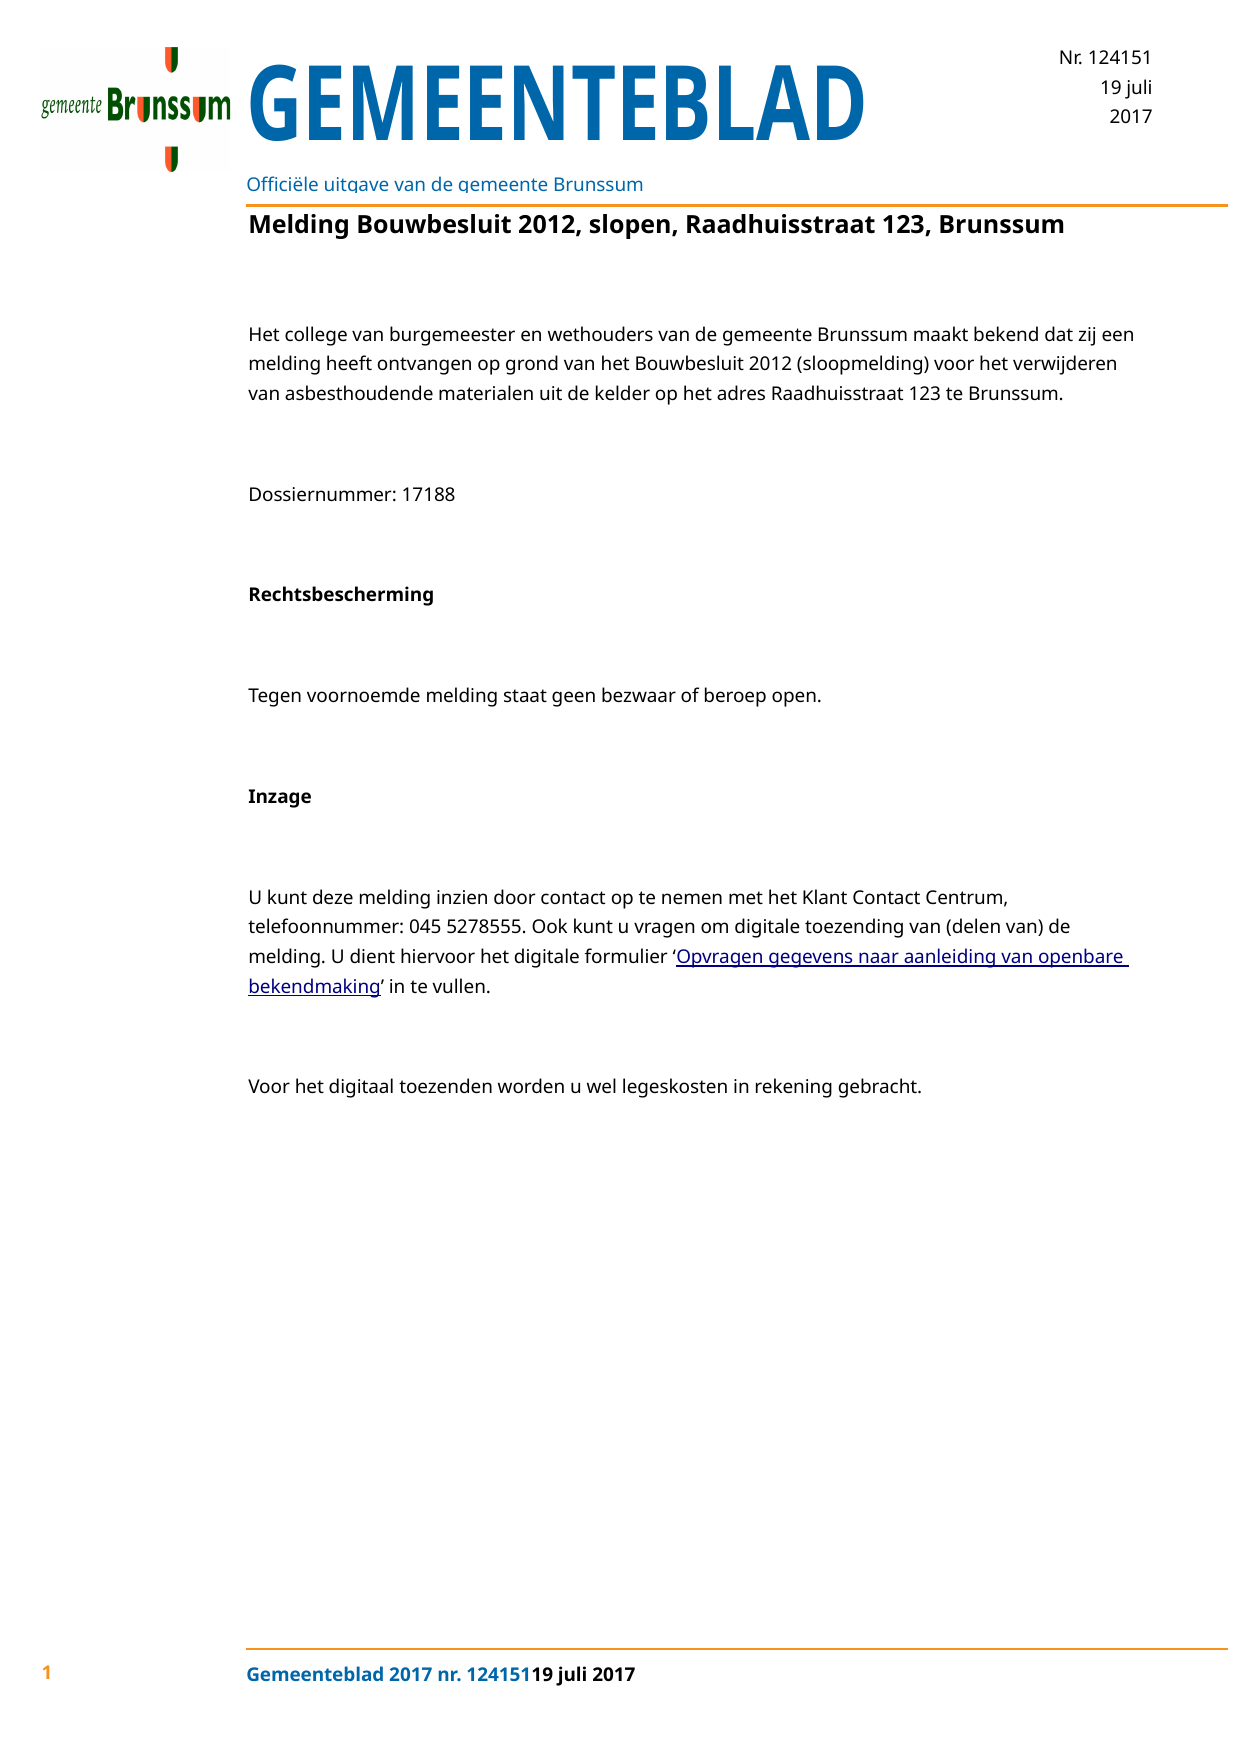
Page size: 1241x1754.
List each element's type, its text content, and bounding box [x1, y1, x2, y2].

text Voor het digitaal toezenden worden u wel legeskosten in rekening gebracht. [248, 1074, 1152, 1099]
picture [41, 47, 231, 172]
text Dossiernummer: 17188 [248, 481, 1152, 506]
text U kunt deze melding inzien door contact op te nemen met het Klant Contact Centrum, telefoonnummer: 045 5278555. Ook kunt u vragen om digitale toezending van (delen van) de melding. U dient hiervoor het digitale formulier ‘Opvragen gegevens naar aanleiding van openbare bekendmaking’ in te vullen. [248, 884, 1152, 998]
text Tegen voornoemde melding staat geen bezwaar of beroep open. [248, 682, 1152, 708]
text Inzage [248, 783, 1152, 809]
text Melding Bouwbesluit 2012, slopen, Raadhuisstraat 123, Brunssum [248, 207, 1152, 241]
text Rechtsbescherming [248, 582, 1152, 607]
text Het college van burgemeester en wethouders van de gemeente Brunssum maakt bekend dat zij een melding heeft ontvangen op grond van het Bouwbesluit 2012 (sloopmelding) voor het verwijderen van asbesthoudende materialen uit de kelder op het adres Raadhuisstraat 123 te Brunssum. [248, 321, 1152, 406]
